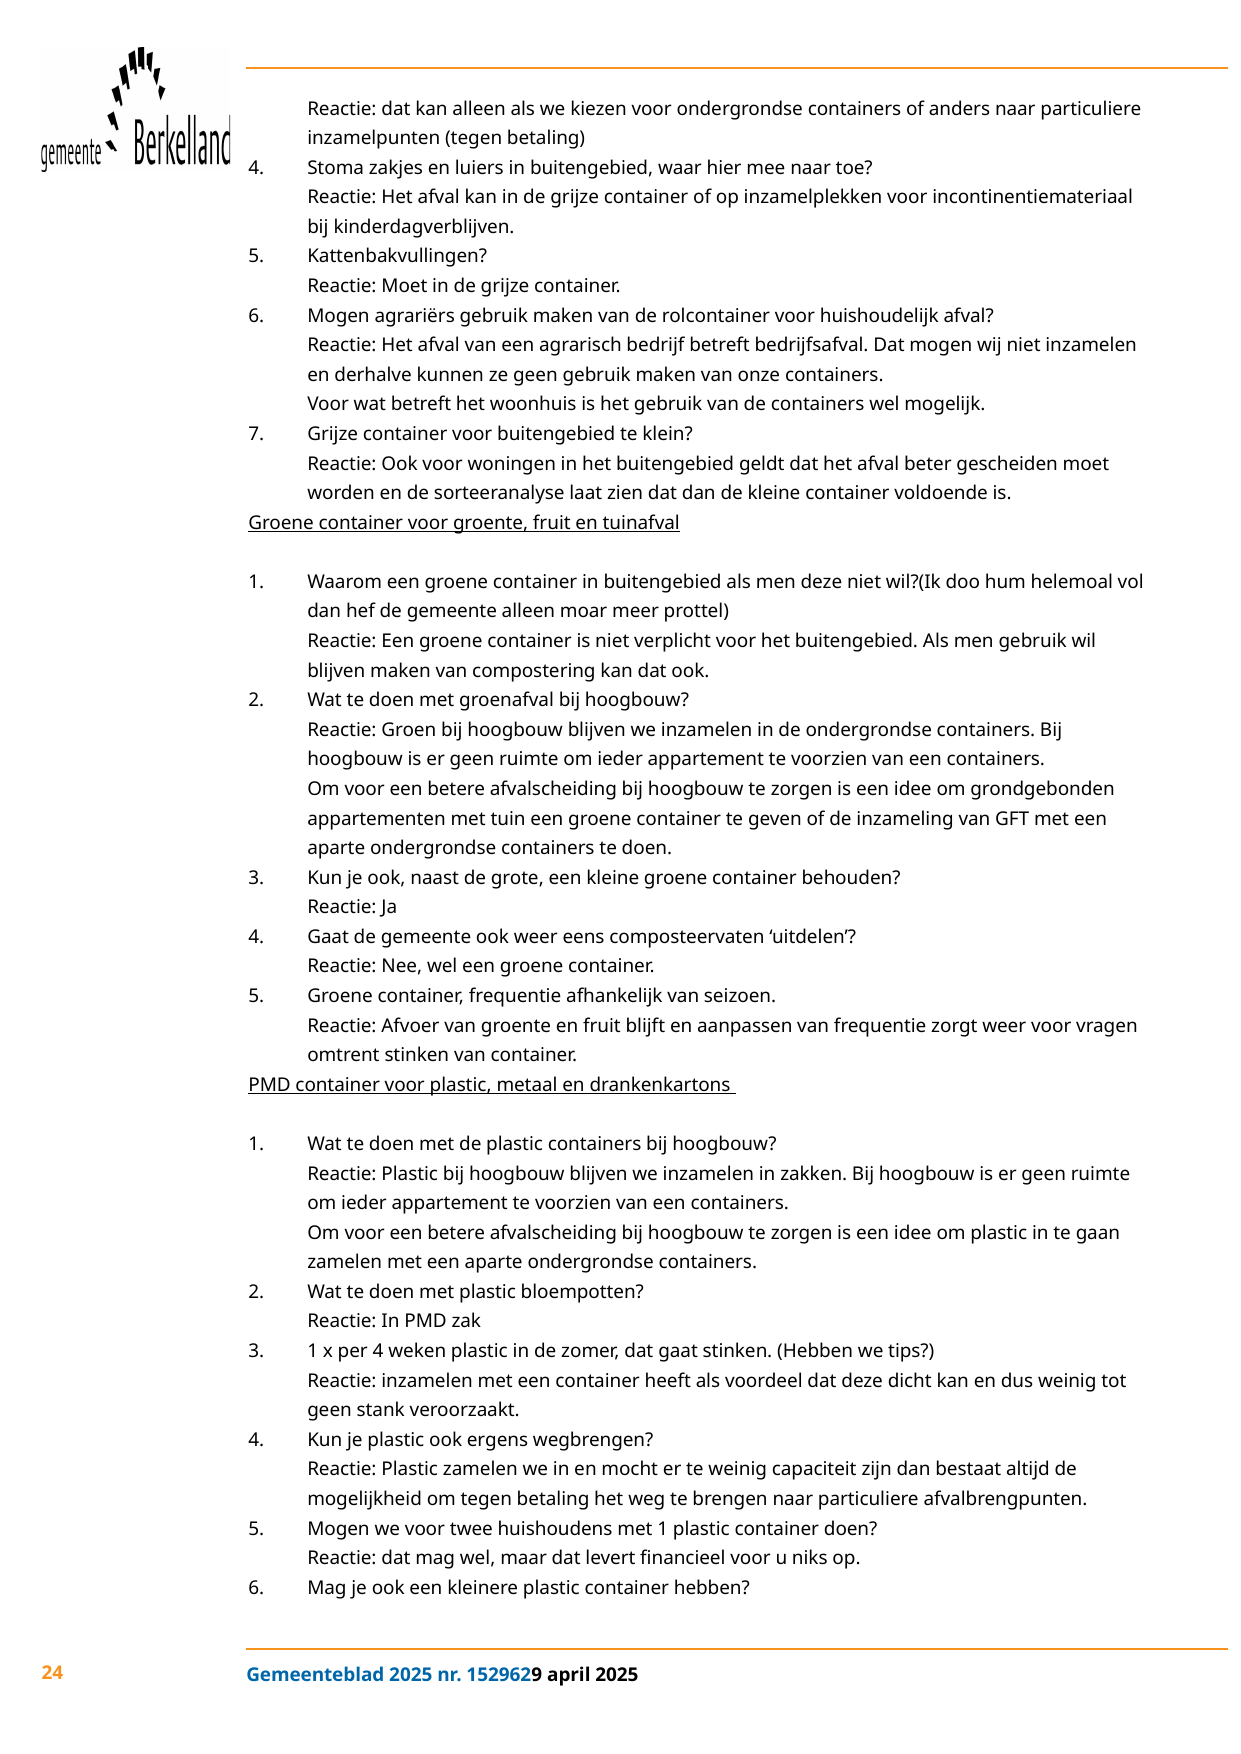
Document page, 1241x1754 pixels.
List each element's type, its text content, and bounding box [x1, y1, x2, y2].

list Kun je plastic ook ergens wegbrengen? [248, 1426, 1152, 1452]
list Mag je ook een kleinere plastic container hebben? [248, 1574, 1152, 1600]
list Kun je ook, naast de grote, een kleine groene container behouden? [248, 864, 1152, 890]
list Reactie: dat kan alleen als we kiezen voor ondergrondse containers of anders naar particuliere inzamelpunten (tegen betaling) [248, 95, 1152, 150]
list Reactie: Ja [248, 893, 1152, 919]
text PMD container voor plastic, metaal en drankenkartons [248, 1071, 1152, 1097]
list Groene container, frequentie afhankelijk van seizoen. [248, 982, 1152, 1008]
list Reactie: Plastic zamelen we in en mocht er te weinig capaciteit zijn dan bestaat altijd de mogelijkheid om tegen betaling het weg te brengen naar particuliere afvalbrengpunten. [248, 1456, 1152, 1511]
list Reactie: Ook voor woningen in het buitengebied geldt dat het afval beter gescheiden moet worden en de sorteeranalyse laat zien dat dan de kleine container voldoende is. [248, 450, 1152, 505]
list Reactie: Moet in de grijze container. [248, 272, 1152, 298]
list Wat te doen met groenafval bij hoogbouw? [248, 686, 1152, 712]
list Reactie: Nee, wel een groene container. [248, 953, 1152, 978]
list Wat te doen met plastic bloempotten? [248, 1278, 1152, 1304]
list Om voor een betere afvalscheiding bij hoogbouw te zorgen is een idee om plastic in te gaan zamelen met een aparte ondergrondse containers. [248, 1219, 1152, 1274]
list Reactie: Het afval van een agrarisch bedrijf betreft bedrijfsafval. Dat mogen wij niet inzamelen en derhalve kunnen ze geen gebruik maken van onze containers. [248, 331, 1152, 387]
list Mogen we voor twee huishoudens met 1 plastic container doen? [248, 1515, 1152, 1541]
list Reactie: Afvoer van groente en fruit blijft en aanpassen van frequentie zorgt weer voor vragen omtrent stinken van container. [248, 1012, 1152, 1067]
list Grijze container voor buitengebied te klein? [248, 420, 1152, 446]
list Om voor een betere afvalscheiding bij hoogbouw te zorgen is een idee om grondgebonden appartementen met tuin een groene container te geven of de inzameling van GFT met een aparte ondergrondse containers te doen. [248, 775, 1152, 860]
list Reactie: dat mag wel, maar dat levert financieel voor u niks op. [248, 1544, 1152, 1570]
list 1 x per 4 weken plastic in de zomer, dat gaat stinken. (Hebben we tips?) [248, 1337, 1152, 1363]
list Reactie: Plastic bij hoogbouw blijven we inzamelen in zakken. Bij hoogbouw is er geen ruimte om ieder appartement te voorzien van een containers. [248, 1160, 1152, 1215]
list Reactie: inzamelen met een container heeft als voordeel dat deze dicht kan en dus weinig tot geen stank veroorzaakt. [248, 1367, 1152, 1422]
picture [41, 47, 231, 172]
list Reactie: Een groene container is niet verplicht voor het buitengebied. Als men gebruik wil blijven maken van compostering kan dat ook. [248, 627, 1152, 683]
list Reactie: Groen bij hoogbouw blijven we inzamelen in de ondergrondse containers. Bij hoogbouw is er geen ruimte om ieder appartement te voorzien van een containers. [248, 716, 1152, 771]
list Mogen agrariërs gebruik maken van de rolcontainer voor huishoudelijk afval? [248, 302, 1152, 328]
list Reactie: In PMD zak [248, 1308, 1152, 1333]
list Stoma zakjes en luiers in buitengebied, waar hier mee naar toe? [248, 154, 1152, 180]
list Gaat de gemeente ook weer eens composteervaten ‘uitdelen’? [248, 923, 1152, 949]
list Reactie: Het afval kan in de grijze container of op inzamelplekken voor incontinentiemateriaal bij kinderdagverblijven. [248, 183, 1152, 239]
list Kattenbakvullingen? [248, 243, 1152, 268]
text Groene container voor groente, fruit en tuinafval [248, 509, 1152, 535]
list Voor wat betreft het woonhuis is het gebruik van de containers wel mogelijk. [248, 391, 1152, 416]
list Waarom een groene container in buitengebied als men deze niet wil?(Ik doo hum helemoal vol dan hef de gemeente alleen moar meer prottel) [248, 568, 1152, 623]
list Wat te doen met de plastic containers bij hoogbouw? [248, 1130, 1152, 1156]
